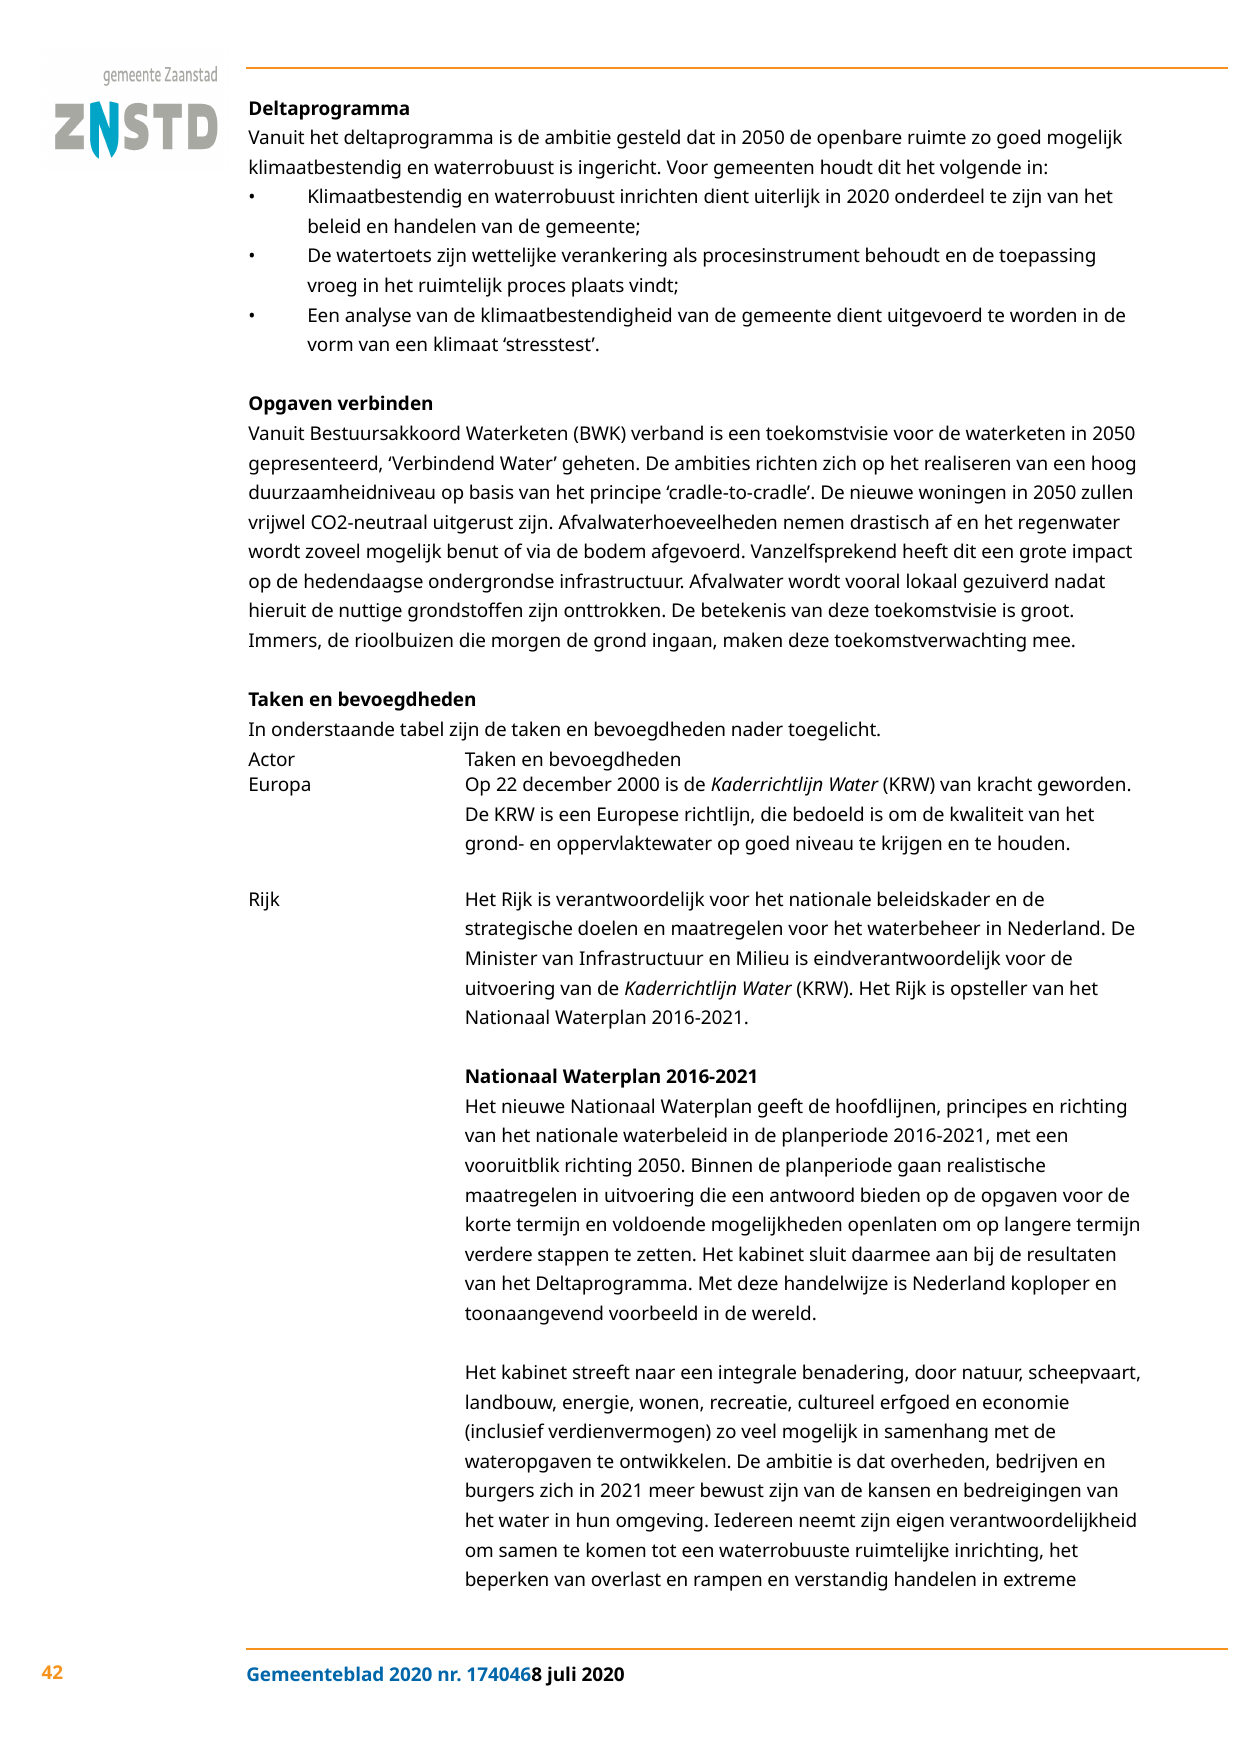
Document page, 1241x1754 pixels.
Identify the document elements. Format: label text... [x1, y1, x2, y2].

text Vanuit het deltaprogramma is de ambitie gesteld dat in 2050 de openbare ruimte zo goed mogelijk klimaatbestendig en waterrobuust is ingericht. Voor gemeenten houdt dit het volgende in: [248, 124, 1152, 180]
table_cell Europa [248, 771, 464, 886]
text Taken en bevoegdheden [248, 686, 1152, 712]
table_header Actor [248, 746, 464, 771]
list De watertoets zijn wettelijke verankering als procesinstrument behoudt en de toepassing vroeg in het ruimtelijk proces plaats vindt; [248, 243, 1152, 298]
table_cell Het Rijk is verantwoordelijk voor het nationale beleidskader en de strategische doelen en maatregelen voor het waterbeheer in Nederland. De Minister van Infrastructuur en Milieu is eindverantwoordelijk voor de uitvoering van de Kaderrichtlijn Water (KRW). Het Rijk is opsteller van het Nationaal Waterplan 2016-2021. Nationaal Waterplan 2016-2021 Het nieuwe Nationaal Waterplan geeft de hoofdlijnen, principes en richting van het nationale waterbeleid in de planperiode 2016-2021, met een vooruitblik richting 2050. Binnen de planperiode gaan realistische maatregelen in uitvoering die een antwoord bieden op de opgaven voor de korte termijn en voldoende mogelijkheden openlaten om op langere termijn verdere stappen te zetten. Het kabinet sluit daarmee aan bij de resultaten van het Deltaprogramma. Met deze handelwijze is Nederland koploper en toonaangevend voorbeeld in de wereld. Het kabinet streeft naar een integrale benadering, door natuur, scheepvaart, landbouw, energie, wonen, recreatie, cultureel erfgoed en economie (inclusief verdienvermogen) zo veel mogelijk in samenhang met de wateropgaven te ontwikkelen. De ambitie is dat overheden, bedrijven en burgers zich in 2021 meer bewust zijn van de kansen en bedreigingen van het water in hun omgeving. Iedereen neemt zijn eigen verantwoordelijkheid om samen te komen tot een waterrobuuste ruimtelijke inrichting, het beperken van overlast en rampen en verstandig handelen in extreme [465, 886, 1152, 1592]
list Klimaatbestendig en waterrobuust inrichten dient uiterlijk in 2020 onderdeel te zijn van het beleid en handelen van de gemeente; [248, 183, 1152, 239]
table_cell Rijk [248, 886, 464, 1592]
text Vanuit Bestuursakkoord Waterketen (BWK) verband is een toekomstvisie voor de waterketen in 2050 gepresenteerd, ‘Verbindend Water’ geheten. De ambities richten zich op het realiseren van een hoog duurzaamheidniveau op basis van het principe ‘cradle-to-cradle’. De nieuwe woningen in 2050 zullen vrijwel CO2-neutraal uitgerust zijn. Afvalwaterhoeveelheden nemen drastisch af en het regenwater wordt zoveel mogelijk benut of via de bodem afgevoerd. Vanzelfsprekend heeft dit een grote impact op de hedendaagse ondergrondse infrastructuur. Afvalwater wordt vooral lokaal gezuiverd nadat hieruit de nuttige grondstoffen zijn onttrokken. De betekenis van deze toekomstvisie is groot. Immers, de rioolbuizen die morgen de grond ingaan, maken deze toekomstverwachting mee. [248, 420, 1152, 653]
table_cell Op 22 december 2000 is de Kaderrichtlijn Water (KRW) van kracht geworden. De KRW is een Europese richtlijn, die bedoeld is om de kwaliteit van het grond- en oppervlaktewater op goed niveau te krijgen en te houden. [465, 771, 1152, 886]
text In onderstaande tabel zijn de taken en bevoegdheden nader toegelicht. [248, 716, 1152, 742]
text Deltaprogramma [248, 95, 1152, 121]
picture [41, 47, 231, 172]
text Opgaven verbinden [248, 391, 1152, 416]
list Een analyse van de klimaatbestendigheid van de gemeente dient uitgevoerd te worden in de vorm van een klimaat ‘stresstest’. [248, 302, 1152, 357]
table_header Taken en bevoegdheden [465, 746, 1152, 771]
